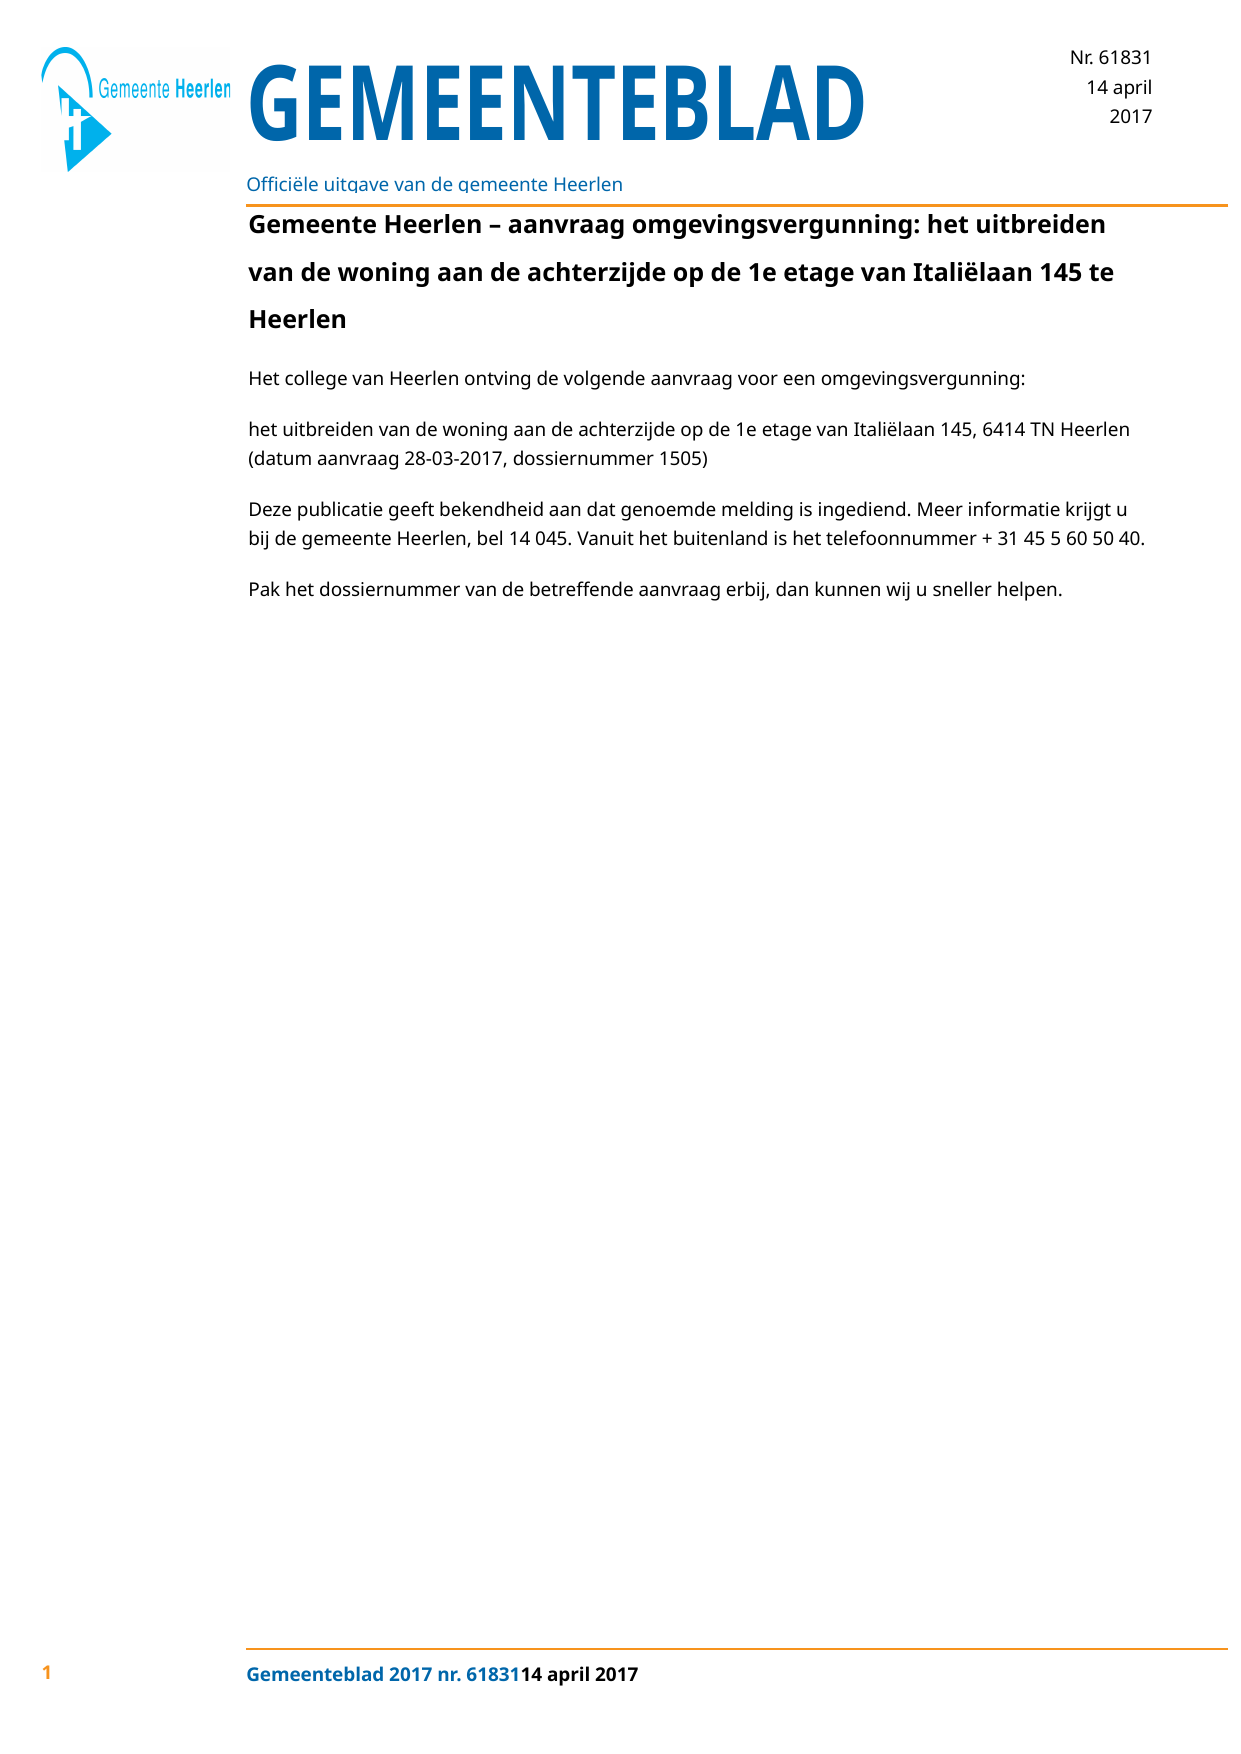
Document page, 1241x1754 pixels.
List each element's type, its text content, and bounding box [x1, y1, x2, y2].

text het uitbreiden van de woning aan de achterzijde op de 1e etage van Italiëlaan 145, 6414 TN Heerlen (datum aanvraag 28-03-2017, dossiernummer 1505) [248, 416, 1152, 471]
text Het college van Heerlen ontving de volgende aanvraag voor een omgevingsvergunning: [248, 366, 1152, 391]
text Pak het dossiernummer van de betreffende aanvraag erbij, dan kunnen wij u sneller helpen. [248, 576, 1152, 602]
text Deze publicatie geeft bekendheid aan dat genoemde melding is ingediend. Meer informatie krijgt u bij de gemeente Heerlen, bel 14 045. Vanuit het buitenland is het telefoonnummer + 31 45 5 60 50 40. [248, 496, 1152, 551]
picture [41, 47, 231, 172]
picture [41, 47, 58, 70]
text Gemeente Heerlen – aanvraag omgevingsvergunning: het uitbreiden van de woning aan de achterzijde op de 1e etage van Italiëlaan 145 te Heerlen [248, 207, 1152, 336]
